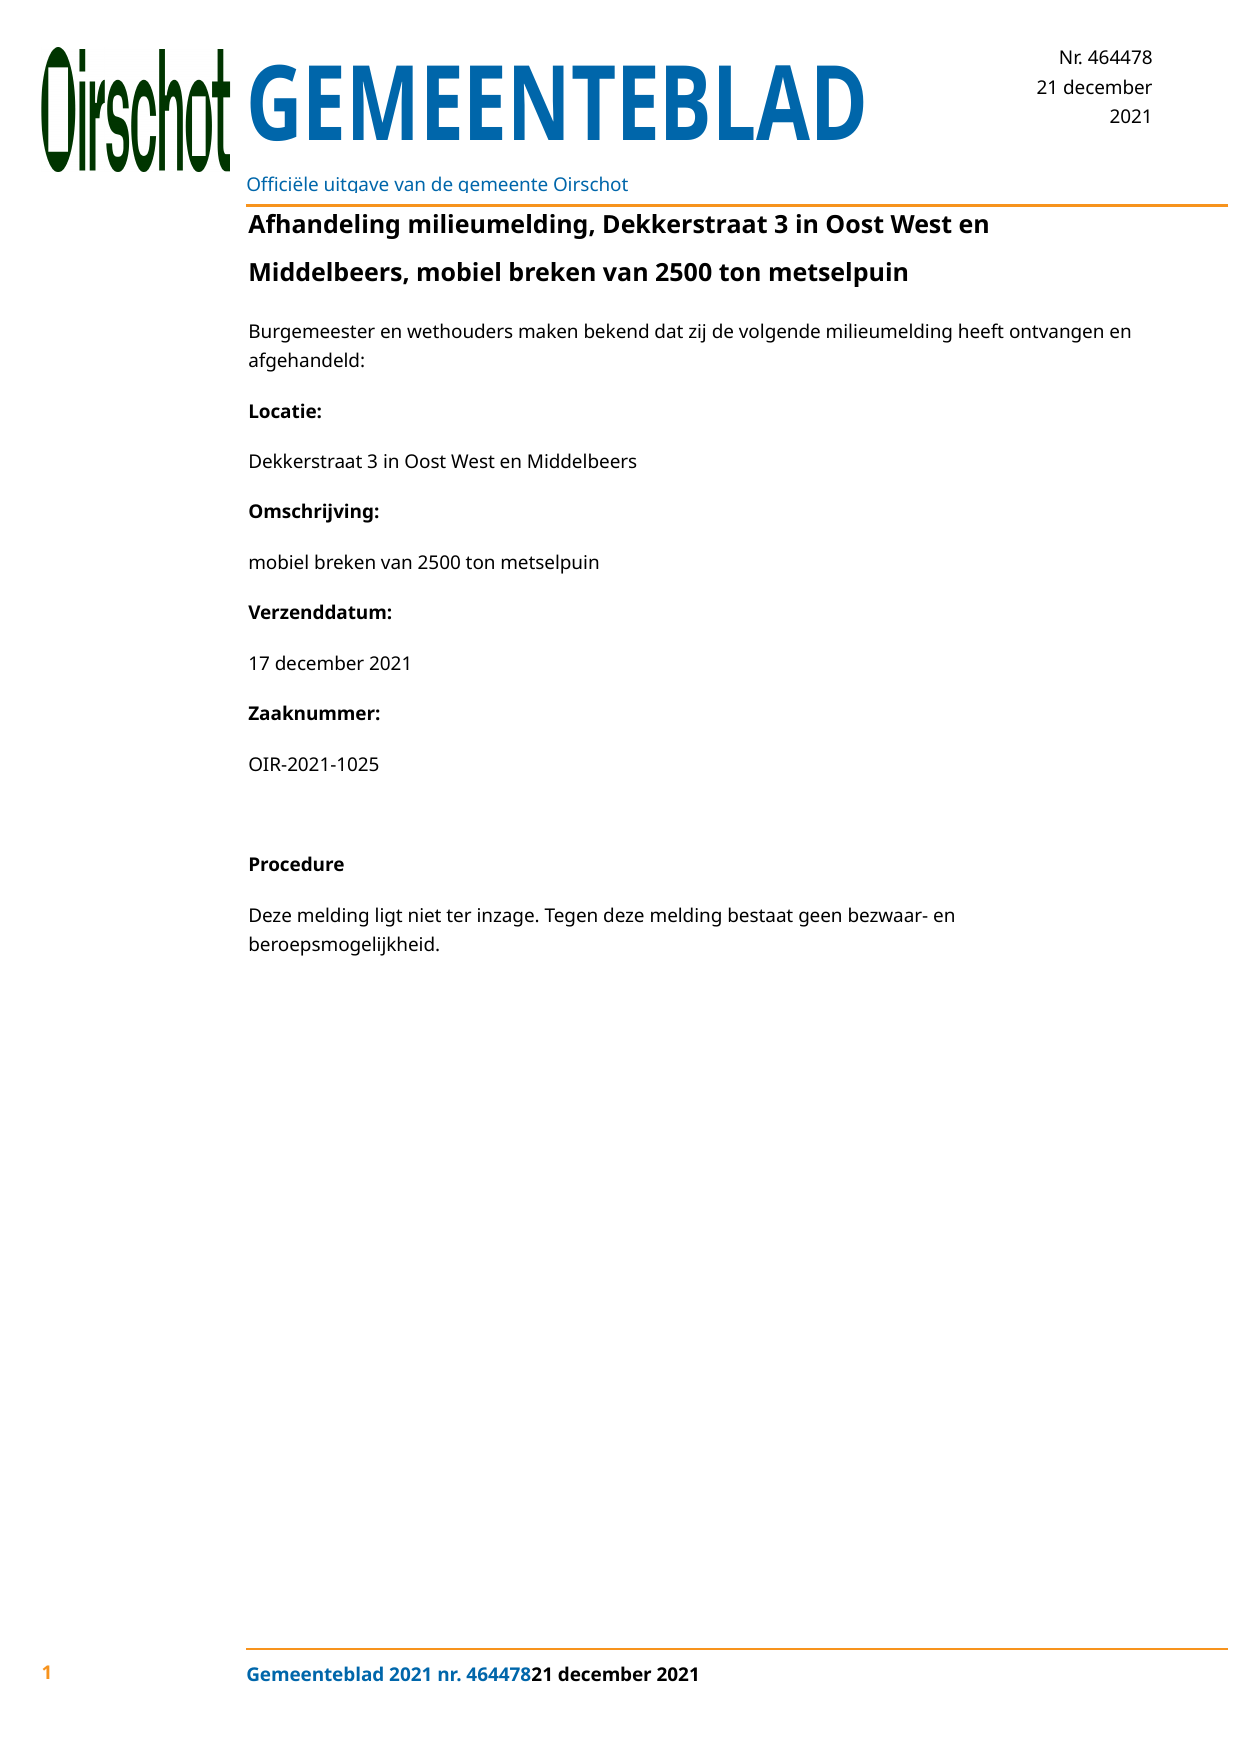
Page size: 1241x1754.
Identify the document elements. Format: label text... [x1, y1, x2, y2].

text Procedure [248, 852, 1152, 877]
text Verzenddatum: [248, 599, 1152, 625]
text Locatie: [248, 398, 1152, 424]
text mobiel breken van 2500 ton metselpuin [248, 549, 1152, 575]
text Deze melding ligt niet ter inzage. Tegen deze melding bestaat geen bezwaar- en beroepsmogelijkheid. [248, 902, 1152, 957]
text Dekkerstraat 3 in Oost West en Middelbeers [248, 448, 1152, 474]
text Burgemeester en wethouders maken bekend dat zij de volgende milieumelding heeft ontvangen en afgehandeld: [248, 318, 1152, 373]
picture [41, 47, 231, 172]
text Omschrijving: [248, 499, 1152, 524]
text OIR-2021-1025 [248, 751, 1152, 777]
text Zaaknummer: [248, 700, 1152, 726]
text Afhandeling milieumelding, Dekkerstraat 3 in Oost West en Middelbeers, mobiel breken van 2500 ton metselpuin [248, 207, 1152, 288]
text 17 december 2021 [248, 650, 1152, 676]
